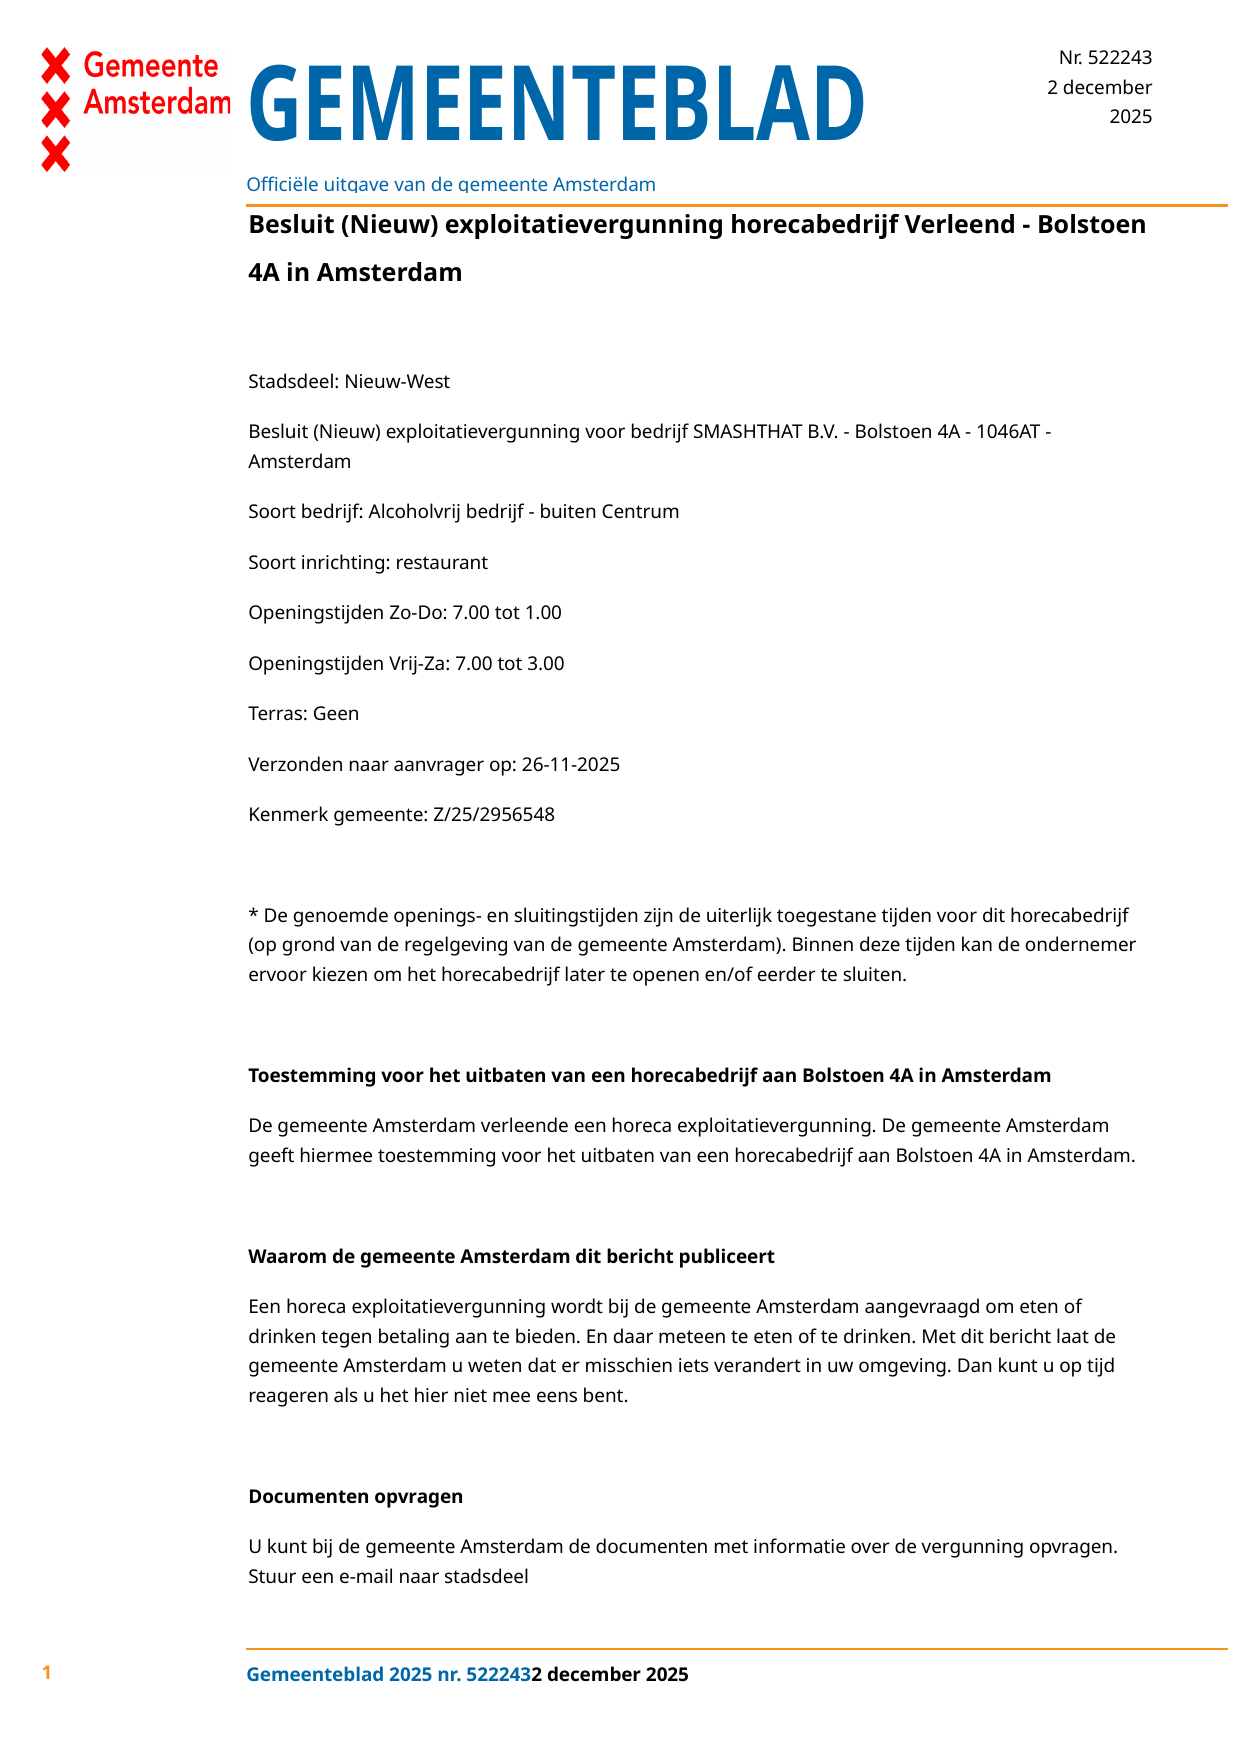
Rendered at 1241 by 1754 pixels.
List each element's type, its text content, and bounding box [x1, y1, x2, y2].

text Openingstijden Zo-Do: 7.00 tot 1.00 [248, 599, 1152, 625]
text De gemeente Amsterdam verleende een horeca exploitatievergunning. De gemeente Amsterdam geeft hiermee toestemming voor het uitbaten van een horecabedrijf aan Bolstoen 4A in Amsterdam. [248, 1112, 1152, 1168]
text Stadsdeel: Nieuw-West [248, 368, 1152, 394]
text Waarom de gemeente Amsterdam dit bericht publiceert [248, 1243, 1152, 1269]
text U kunt bij de gemeente Amsterdam de documenten met informatie over de vergunning opvragen. Stuur een e-mail naar stadsdeel [248, 1533, 1152, 1589]
text Een horeca exploitatievergunning wordt bij de gemeente Amsterdam aangevraagd om eten of drinken tegen betaling aan te bieden. En daar meteen te eten of te drinken. Met dit bericht laat de gemeente Amsterdam u weten dat er misschien iets verandert in uw omgeving. Dan kunt u op tijd reageren als u het hier niet mee eens bent. [248, 1293, 1152, 1408]
text Besluit (Nieuw) exploitatievergunning voor bedrijf SMASHTHAT B.V. - Bolstoen 4A - 1046AT - Amsterdam [248, 419, 1152, 474]
text Verzonden naar aanvrager op: 26-11-2025 [248, 751, 1152, 777]
text Terras: Geen [248, 700, 1152, 726]
text Documenten opvragen [248, 1483, 1152, 1509]
text Soort inrichting: restaurant [248, 549, 1152, 575]
text Toestemming voor het uitbaten van een horecabedrijf aan Bolstoen 4A in Amsterdam [248, 1062, 1152, 1088]
picture [41, 47, 231, 172]
text * De genoemde openings- en sluitingstijden zijn de uiterlijk toegestane tijden voor dit horecabedrijf (op grond van de regelgeving van de gemeente Amsterdam). Binnen deze tijden kan de ondernemer ervoor kiezen om het horecabedrijf later te openen en/of eerder te sluiten. [248, 902, 1152, 987]
text Openingstijden Vrij-Za: 7.00 tot 3.00 [248, 650, 1152, 676]
text Kenmerk gemeente: Z/25/2956548 [248, 801, 1152, 827]
text Besluit (Nieuw) exploitatievergunning horecabedrijf Verleend - Bolstoen 4A in Amsterdam [248, 207, 1152, 288]
text Soort bedrijf: Alcoholvrij bedrijf - buiten Centrum [248, 499, 1152, 524]
